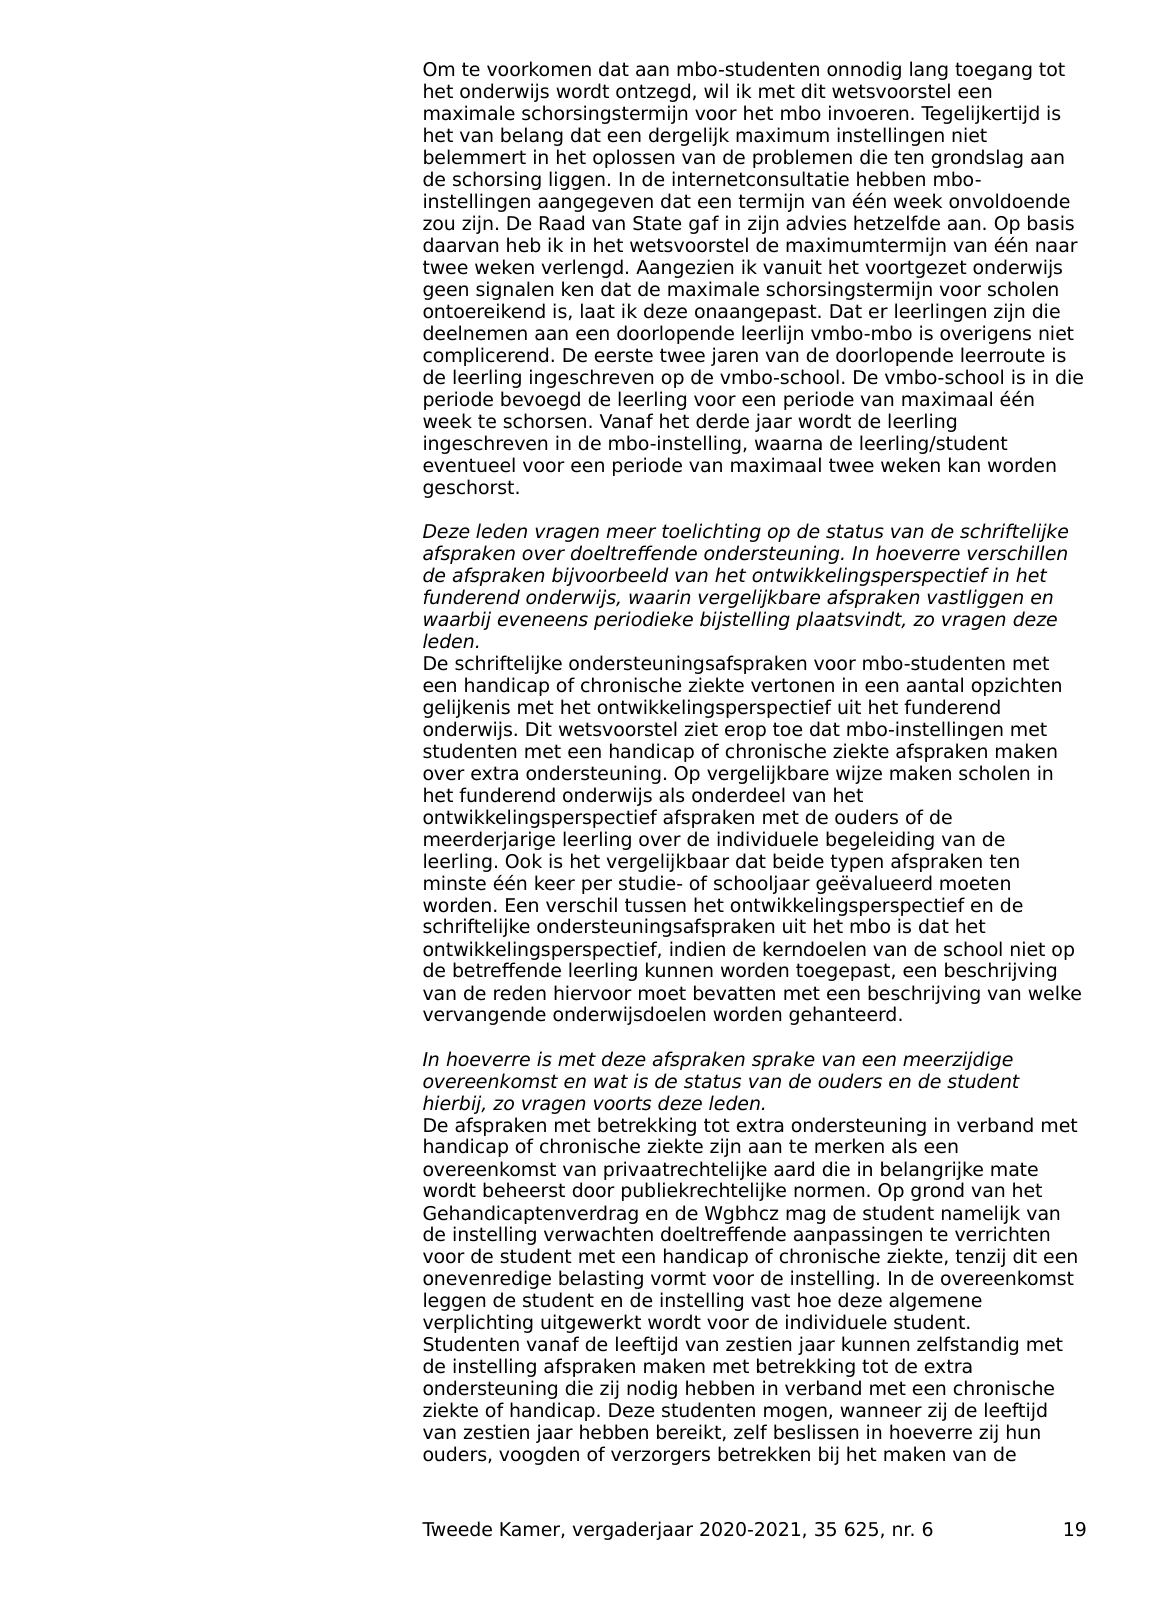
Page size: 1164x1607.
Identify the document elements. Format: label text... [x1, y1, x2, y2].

text Om te voorkomen dat aan mbo-studenten onnodig lang toegang tot het onderwijs wordt ontzegd, wil ik met dit wetsvoorstel een maximale schorsingstermijn voor het mbo invoeren. Tegelijkertijd is het van belang dat een dergelijk maximum instellingen niet belemmert in het oplossen van de problemen die ten grondslag aan de schorsing liggen. In de internetconsultatie hebben mbo-instellingen aangegeven dat een termijn van één week onvoldoende zou zijn. De Raad van State gaf in zijn advies hetzelfde aan. Op basis daarvan heb ik in het wetsvoorstel de maximumtermijn van één naar twee weken verlengd. Aangezien ik vanuit het voortgezet onderwijs geen signalen ken dat de maximale schorsingstermijn voor scholen ontoereikend is, laat ik deze onaangepast. Dat er leerlingen zijn die deelnemen aan een doorlopende leerlijn vmbo-mbo is overigens niet complicerend. De eerste twee jaren van de doorlopende leerroute is de leerling ingeschreven op de vmbo-school. De vmbo-school is in die periode bevoegd de leerling voor een periode van maximaal één week te schorsen. Vanaf het derde jaar wordt de leerling ingeschreven in de mbo-instelling, waarna de leerling/student eventueel voor een periode van maximaal twee weken kan worden geschorst. [422, 59, 1087, 499]
text In hoeverre is met deze afspraken sprake van een meerzijdige overeenkomst en wat is de status van de ouders en de student hierbij, zo vragen voorts deze leden. [422, 1048, 1087, 1114]
text Studenten vanaf de leeftijd van zestien jaar kunnen zelfstandig met de instelling afspraken maken met betrekking tot de extra ondersteuning die zij nodig hebben in verband met een chronische ziekte of handicap. Deze studenten mogen, wanneer zij de leeftijd van zestien jaar hebben bereikt, zelf beslissen in hoeverre zij hun ouders, voogden of verzorgers betrekken bij het maken van de [422, 1334, 1087, 1466]
text De schriftelijke ondersteuningsafspraken voor mbo-studenten met een handicap of chronische ziekte vertonen in een aantal opzichten gelijkenis met het ontwikkelingsperspectief uit het funderend onderwijs. Dit wetsvoorstel ziet erop toe dat mbo-instellingen met studenten met een handicap of chronische ziekte afspraken maken over extra ondersteuning. Op vergelijkbare wijze maken scholen in het funderend onderwijs als onderdeel van het ontwikkelingsperspectief afspraken met de ouders of de meerderjarige leerling over de individuele begeleiding van de leerling. Ook is het vergelijkbaar dat beide typen afspraken ten minste één keer per studie- of schooljaar geëvalueerd moeten worden. Een verschil tussen het ontwikkelingsperspectief en de schriftelijke ondersteuningsafspraken uit het mbo is dat het ontwikkelingsperspectief, indien de kerndoelen van de school niet op de betreffende leerling kunnen worden toegepast, een beschrijving van de reden hiervoor moet bevatten met een beschrijving van welke vervangende onderwijsdoelen worden gehanteerd. [422, 653, 1087, 1026]
text Deze leden vragen meer toelichting op de status van de schriftelijke afspraken over doeltreffende ondersteuning. In hoeverre verschillen de afspraken bijvoorbeeld van het ontwikkelingsperspectief in het funderend onderwijs, waarin vergelijkbare afspraken vastliggen en waarbij eveneens periodieke bijstelling plaatsvindt, zo vragen deze leden. [422, 521, 1087, 653]
text De afspraken met betrekking tot extra ondersteuning in verband met handicap of chronische ziekte zijn aan te merken als een overeenkomst van privaatrechtelijke aard die in belangrijke mate wordt beheerst door publiekrechtelijke normen. Op grond van het Gehandicaptenverdrag en de Wgbhcz mag de student namelijk van de instelling verwachten doeltreffende aanpassingen te verrichten voor de student met een handicap of chronische ziekte, tenzij dit een onevenredige belasting vormt voor de instelling. In de overeenkomst leggen de student en de instelling vast hoe deze algemene verplichting uitgewerkt wordt voor de individuele student. [422, 1114, 1087, 1334]
